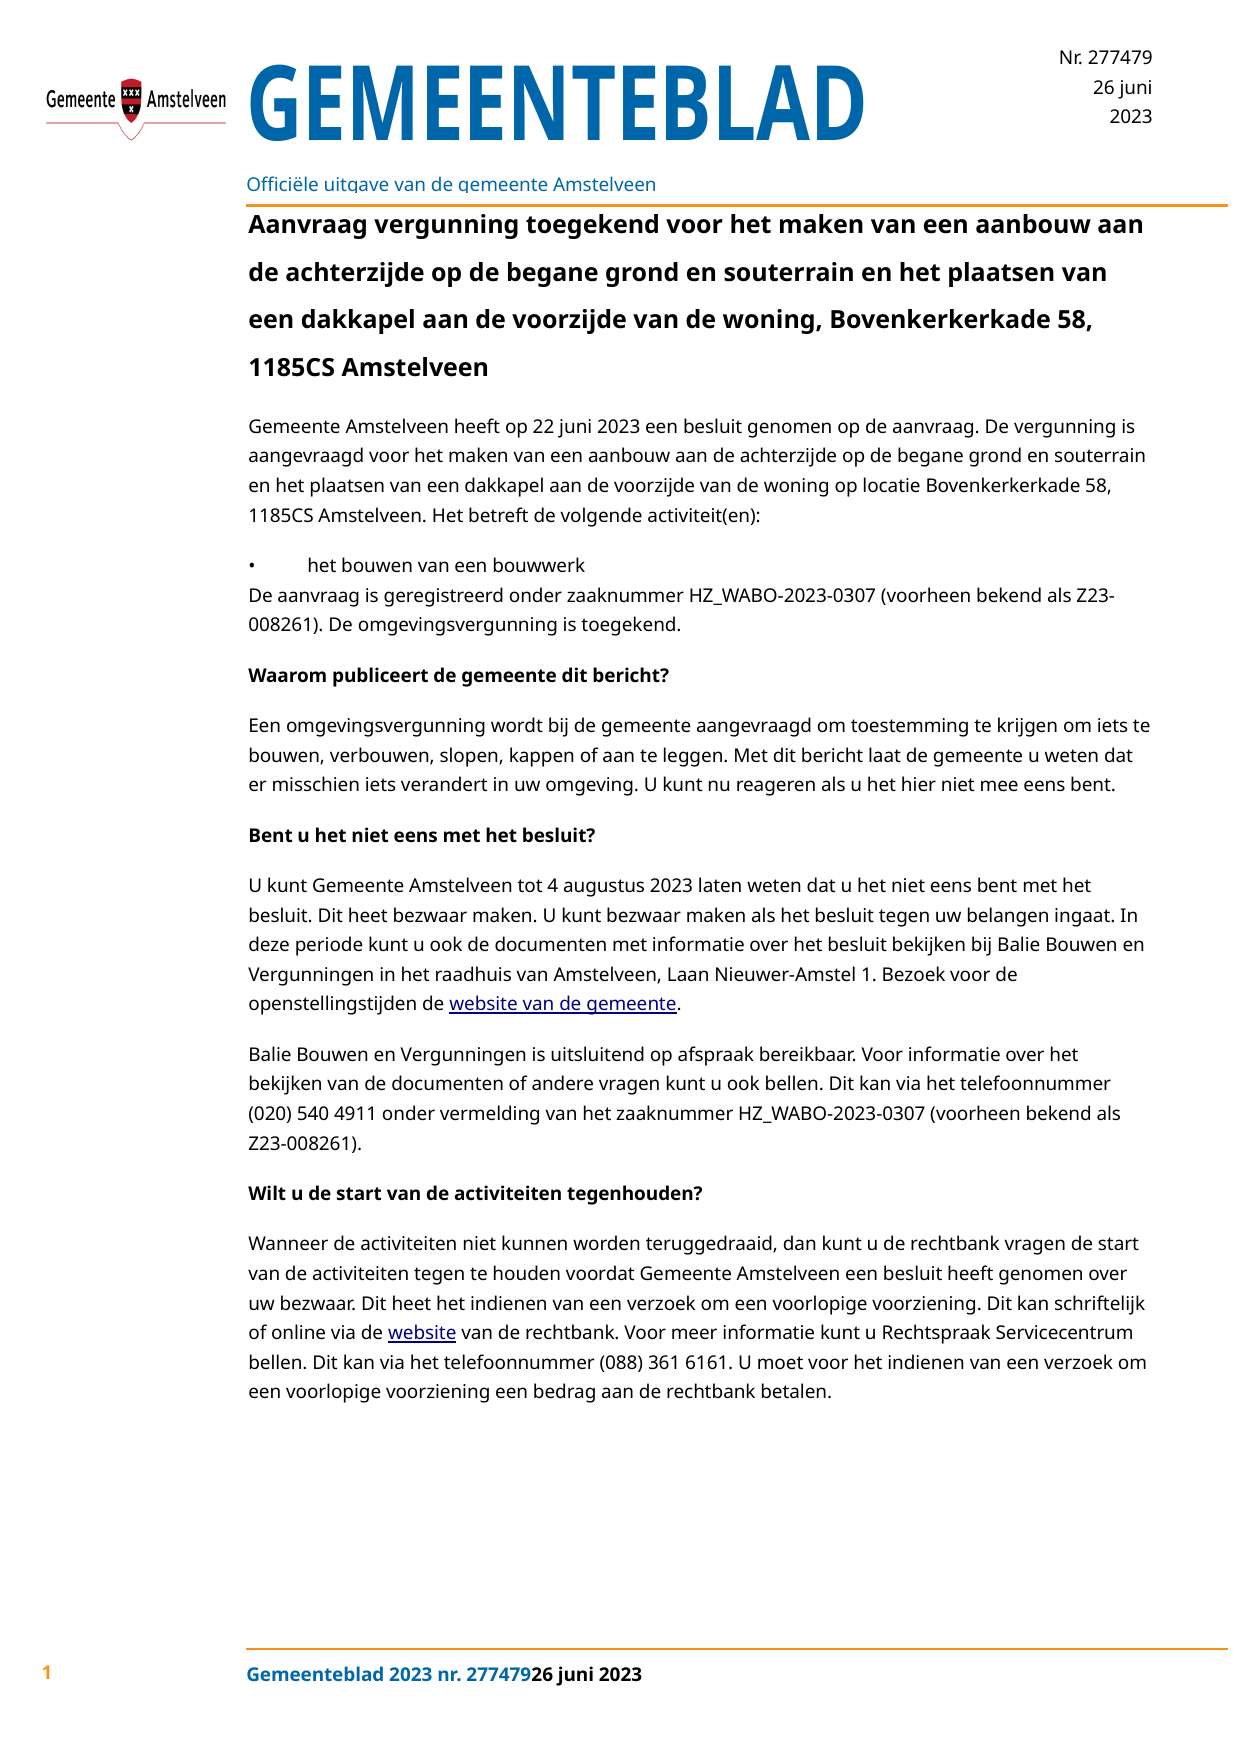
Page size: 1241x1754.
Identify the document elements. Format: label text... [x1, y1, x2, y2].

text Wanneer de activiteiten niet kunnen worden teruggedraaid, dan kunt u de rechtbank vragen de start van de activiteiten tegen te houden voordat Gemeente Amstelveen een besluit heeft genomen over uw bezwaar. Dit heet het indienen van een verzoek om een voorlopige voorziening. Dit kan schriftelijk of online via de website van de rechtbank. Voor meer informatie kunt u Rechtspraak Servicecentrum bellen. Dit kan via het telefoonnummer (088) 361 6161. U moet voor het indienen van een verzoek om een voorlopige voorziening een bedrag aan de rechtbank betalen. [248, 1231, 1152, 1404]
text U kunt Gemeente Amstelveen tot 4 augustus 2023 laten weten dat u het niet eens bent met het besluit. Dit heet bezwaar maken. U kunt bezwaar maken als het besluit tegen uw belangen ingaat. In deze periode kunt u ook de documenten met informatie over het besluit bekijken bij Balie Bouwen en Vergunningen in het raadhuis van Amstelveen, Laan Nieuwer-Amstel 1. Bezoek voor de openstellingstijden de website van de gemeente. [248, 872, 1152, 1016]
text Waarom publiceert de gemeente dit bericht? [248, 662, 1152, 688]
text Aanvraag vergunning toegekend voor het maken van een aanbouw aan de achterzijde op de begane grond en souterrain en het plaatsen van een dakkapel aan de voorzijde van de woning, Bovenkerkerkade 58, 1185CS Amstelveen [248, 207, 1152, 384]
picture [41, 47, 231, 172]
text Balie Bouwen en Vergunningen is uitsluitend op afspraak bereikbaar. Voor informatie over het bekijken van de documenten of andere vragen kunt u ook bellen. Dit kan via het telefoonnummer (020) 540 4911 onder vermelding van het zaaknummer HZ_WABO-2023-0307 (voorheen bekend als Z23-008261). [248, 1041, 1152, 1156]
text Wilt u de start van de activiteiten tegenhouden? [248, 1180, 1152, 1206]
text Gemeente Amstelveen heeft op 22 juni 2023 een besluit genomen op de aanvraag. De vergunning is aangevraagd voor het maken van een aanbouw aan de achterzijde op de begane grond en souterrain en het plaatsen van een dakkapel aan de voorzijde van de woning op locatie Bovenkerkerkade 58, 1185CS Amstelveen. Het betreft de volgende activiteit(en): [248, 413, 1152, 528]
list het bouwen van een bouwwerk [248, 552, 1152, 578]
text Bent u het niet eens met het besluit? [248, 822, 1152, 848]
text De aanvraag is geregistreerd onder zaaknummer HZ_WABO-2023-0307 (voorheen bekend als Z23-008261). De omgevingsvergunning is toegekend. [248, 582, 1152, 637]
text Een omgevingsvergunning wordt bij de gemeente aangevraagd om toestemming te krijgen om iets te bouwen, verbouwen, slopen, kappen of aan te leggen. Met dit bericht laat de gemeente u weten dat er misschien iets verandert in uw omgeving. U kunt nu reageren als u het hier niet mee eens bent. [248, 712, 1152, 797]
